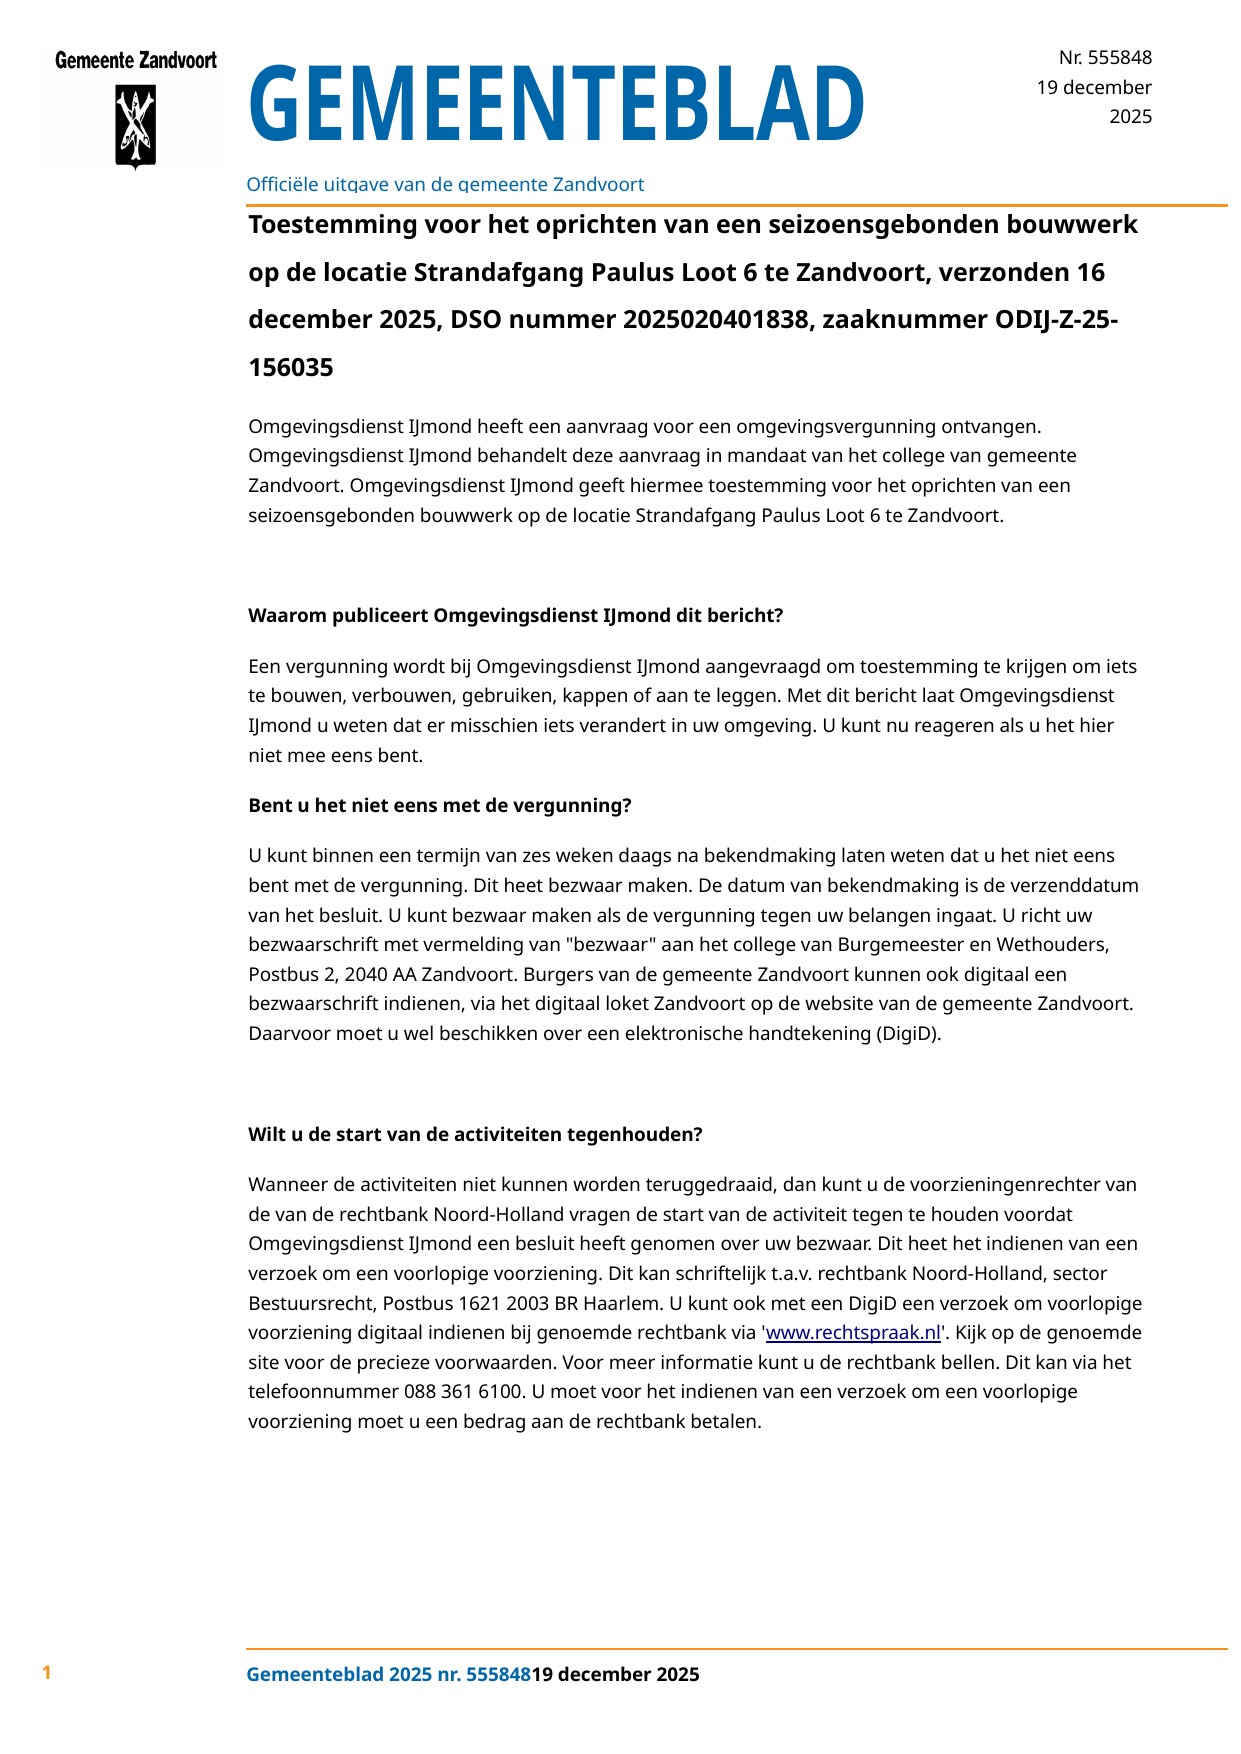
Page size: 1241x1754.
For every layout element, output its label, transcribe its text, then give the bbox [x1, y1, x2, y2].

text Wilt u de start van de activiteiten tegenhouden? [248, 1121, 1152, 1147]
text Wanneer de activiteiten niet kunnen worden teruggedraaid, dan kunt u de voorzieningenrechter van de van de rechtbank Noord-Holland vragen de start van de activiteit tegen te houden voordat Omgevingsdienst IJmond een besluit heeft genomen over uw bezwaar. Dit heet het indienen van een verzoek om een voorlopige voorziening. Dit kan schriftelijk t.a.v. rechtbank Noord-Holland, sector Bestuursrecht, Postbus 1621 2003 BR Haarlem. U kunt ook met een DigiD een verzoek om voorlopige voorziening digitaal indienen bij genoemde rechtbank via 'www.rechtspraak.nl'. Kijk op de genoemde site voor de precieze voorwaarden. Voor meer informatie kunt u de rechtbank bellen. Dit kan via het telefoonnummer 088 361 6100. U moet voor het indienen van een verzoek om een voorlopige voorziening moet u een bedrag aan de rechtbank betalen. [248, 1171, 1152, 1434]
text Een vergunning wordt bij Omgevingsdienst IJmond aangevraagd om toestemming te krijgen om iets te bouwen, verbouwen, gebruiken, kappen of aan te leggen. Met dit bericht laat Omgevingsdienst IJmond u weten dat er misschien iets verandert in uw omgeving. U kunt nu reageren als u het hier niet mee eens bent. [248, 653, 1152, 768]
text Bent u het niet eens met de vergunning? [248, 792, 1152, 818]
text Omgevingsdienst IJmond heeft een aanvraag voor een omgevingsvergunning ontvangen. Omgevingsdienst IJmond behandelt deze aanvraag in mandaat van het college van gemeente Zandvoort. Omgevingsdienst IJmond geeft hiermee toestemming voor het oprichten van een seizoensgebonden bouwwerk op de locatie Strandafgang Paulus Loot 6 te Zandvoort. [248, 413, 1152, 528]
picture [41, 47, 231, 172]
text U kunt binnen een termijn van zes weken daags na bekendmaking laten weten dat u het niet eens bent met de vergunning. Dit heet bezwaar maken. De datum van bekendmaking is de verzenddatum van het besluit. U kunt bezwaar maken als de vergunning tegen uw belangen ingaat. U richt uw bezwaarschrift met vermelding van "bezwaar" aan het college van Burgemeester en Wethouders, Postbus 2, 2040 AA Zandvoort. Burgers van de gemeente Zandvoort kunnen ook digitaal een bezwaarschrift indienen, via het digitaal loket Zandvoort op de website van de gemeente Zandvoort. Daarvoor moet u wel beschikken over een elektronische handtekening (DigiD). [248, 843, 1152, 1046]
text Waarom publiceert Omgevingsdienst IJmond dit bericht? [248, 603, 1152, 628]
text Toestemming voor het oprichten van een seizoensgebonden bouwwerk op de locatie Strandafgang Paulus Loot 6 te Zandvoort, verzonden 16 december 2025, DSO nummer 2025020401838, zaaknummer ODIJ-Z-25-156035 [248, 207, 1152, 384]
